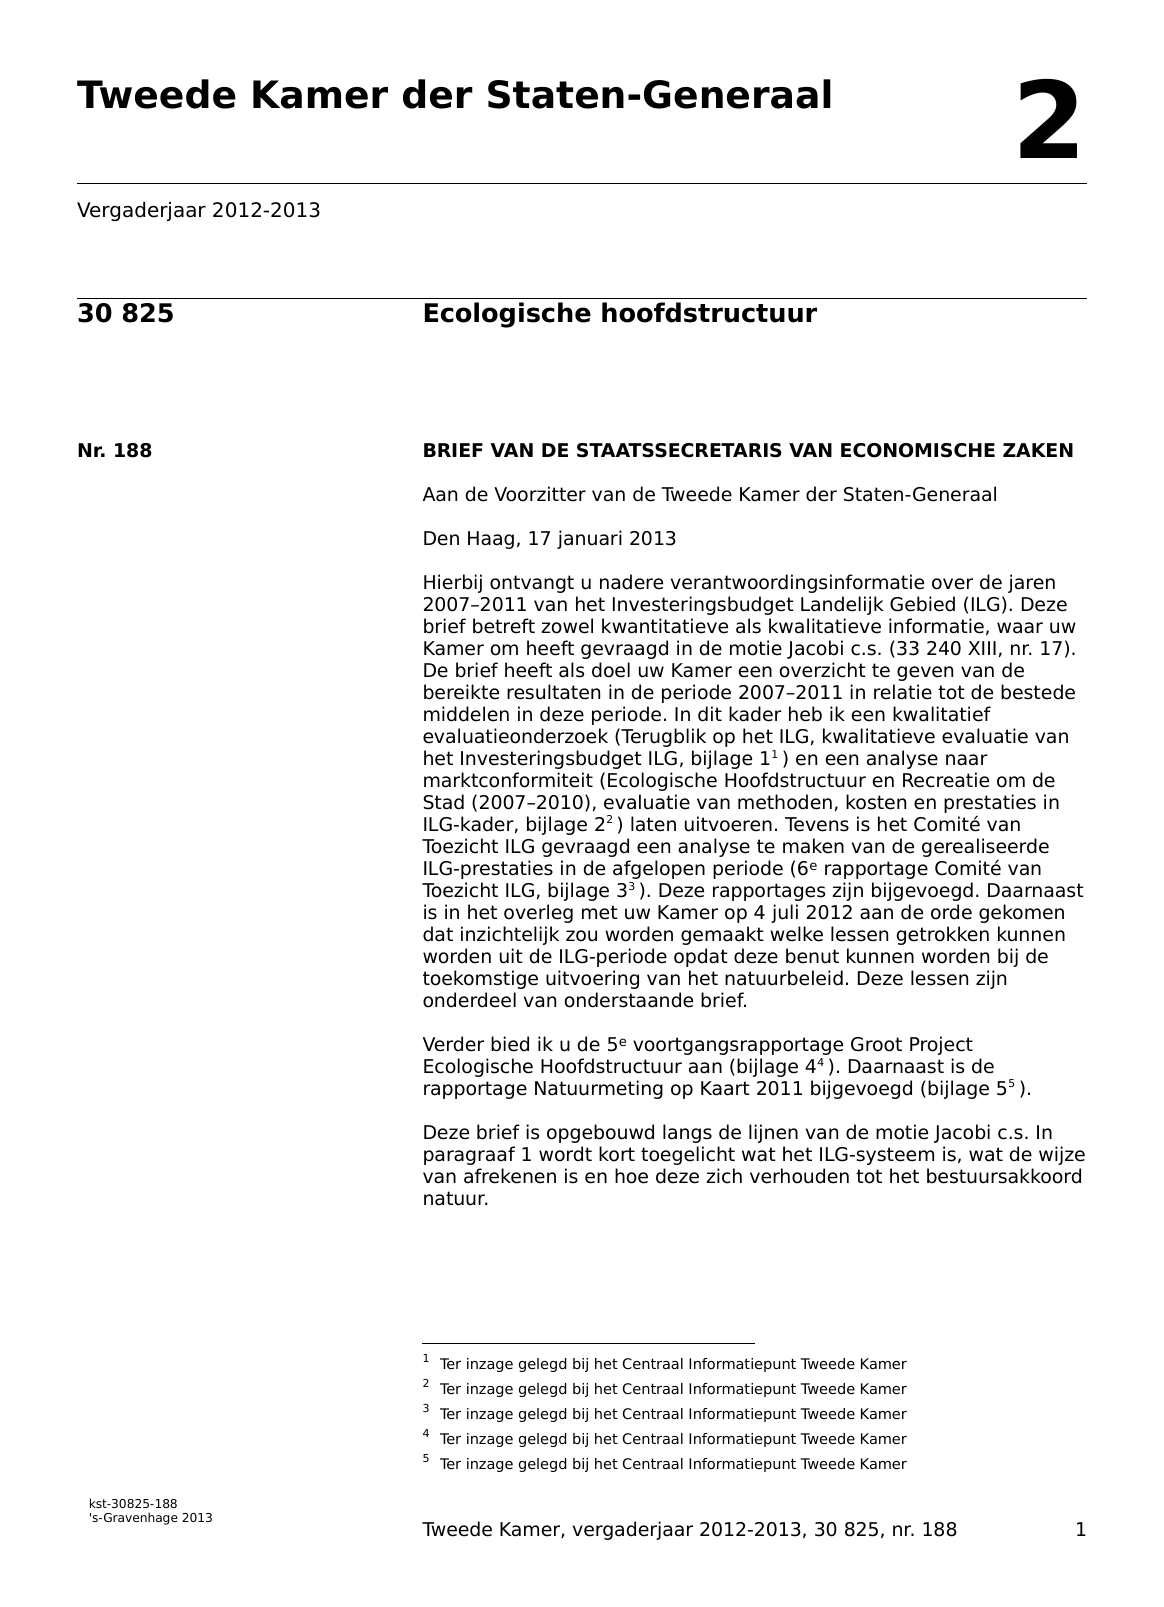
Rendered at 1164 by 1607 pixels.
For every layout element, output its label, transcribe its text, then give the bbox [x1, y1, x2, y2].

text Ter inzage gelegd bij het Centraal Informatiepunt Tweede Kamer [422, 1427, 1087, 1449]
text Ter inzage gelegd bij het Centraal Informatiepunt Tweede Kamer [422, 1452, 1087, 1474]
text Aan de Voorzitter van de Tweede Kamer der Staten-Generaal [422, 484, 1087, 506]
text Verder bied ik u de 5e voortgangsrapportage Groot Project Ecologische Hoofdstructuur aan (bijlage 4). Daarnaast is de rapportage Natuurmeting op Kaart 2011 bijgevoegd (bijlage 5). [422, 1034, 1087, 1100]
table_header 2 [886, 59, 1087, 183]
text kst-30825-188 [88, 1497, 323, 1511]
text Hierbij ontvangt u nadere verantwoordingsinformatie over de jaren 2007–2011 van het Investeringsbudget Landelijk Gebied (ILG). Deze brief betreft zowel kwantitatieve als kwalitatieve informatie, waar uw Kamer om heeft gevraagd in de motie Jacobi c.s. (33 240 XIII, nr. 17). De brief heeft als doel uw Kamer een overzicht te geven van de bereikte resultaten in de periode 2007–2011 in relatie tot de bestede middelen in deze periode. In dit kader heb ik een kwalitatief evaluatieonderzoek (Terugblik op het ILG, kwalitatieve evaluatie van het Investeringsbudget ILG, bijlage 1) en een analyse naar marktconformiteit (Ecologische Hoofdstructuur en Recreatie om de Stad (2007–2010), evaluatie van methoden, kosten en prestaties in ILG-kader, bijlage 2) laten uitvoeren. Tevens is het Comité van Toezicht ILG gevraagd een analyse te maken van de gerealiseerde ILG-prestaties in de afgelopen periode (6e rapportage Comité van Toezicht ILG, bijlage 3). Deze rapportages zijn bijgevoegd. Daarnaast is in het overleg met uw Kamer op 4 juli 2012 aan de orde gekomen dat inzichtelijk zou worden gemaakt welke lessen getrokken kunnen worden uit de ILG-periode opdat deze benut kunnen worden bij de toekomstige uitvoering van het natuurbeleid. Deze lessen zijn onderdeel van onderstaande brief. [422, 572, 1087, 1012]
text Ter inzage gelegd bij het Centraal Informatiepunt Tweede Kamer [422, 1377, 1087, 1399]
text Den Haag, 17 januari 2013 [422, 528, 1087, 550]
text 's-Gravenhage 2013 [88, 1511, 323, 1525]
text Deze brief is opgebouwd langs de lijnen van de motie Jacobi c.s. In paragraaf 1 wordt kort toegelicht wat het ILG-systeem is, wat de wijze van afrekenen is en hoe deze zich verhouden tot het bestuursakkoord natuur. [422, 1122, 1087, 1210]
table_cell Vergaderjaar 2012-2013 [77, 184, 1087, 298]
text Ter inzage gelegd bij het Centraal Informatiepunt Tweede Kamer [422, 1352, 1087, 1374]
table_header Tweede Kamer der Staten-Generaal [77, 59, 886, 183]
text Ter inzage gelegd bij het Centraal Informatiepunt Tweede Kamer [422, 1402, 1087, 1424]
subtitle Nr. 188 BRIEF VAN DE STAATSSECRETARIS VAN ECONOMISCHE ZAKEN [77, 440, 1087, 462]
subtitle 30 825 Ecologische hoofdstructuur [77, 299, 1087, 329]
